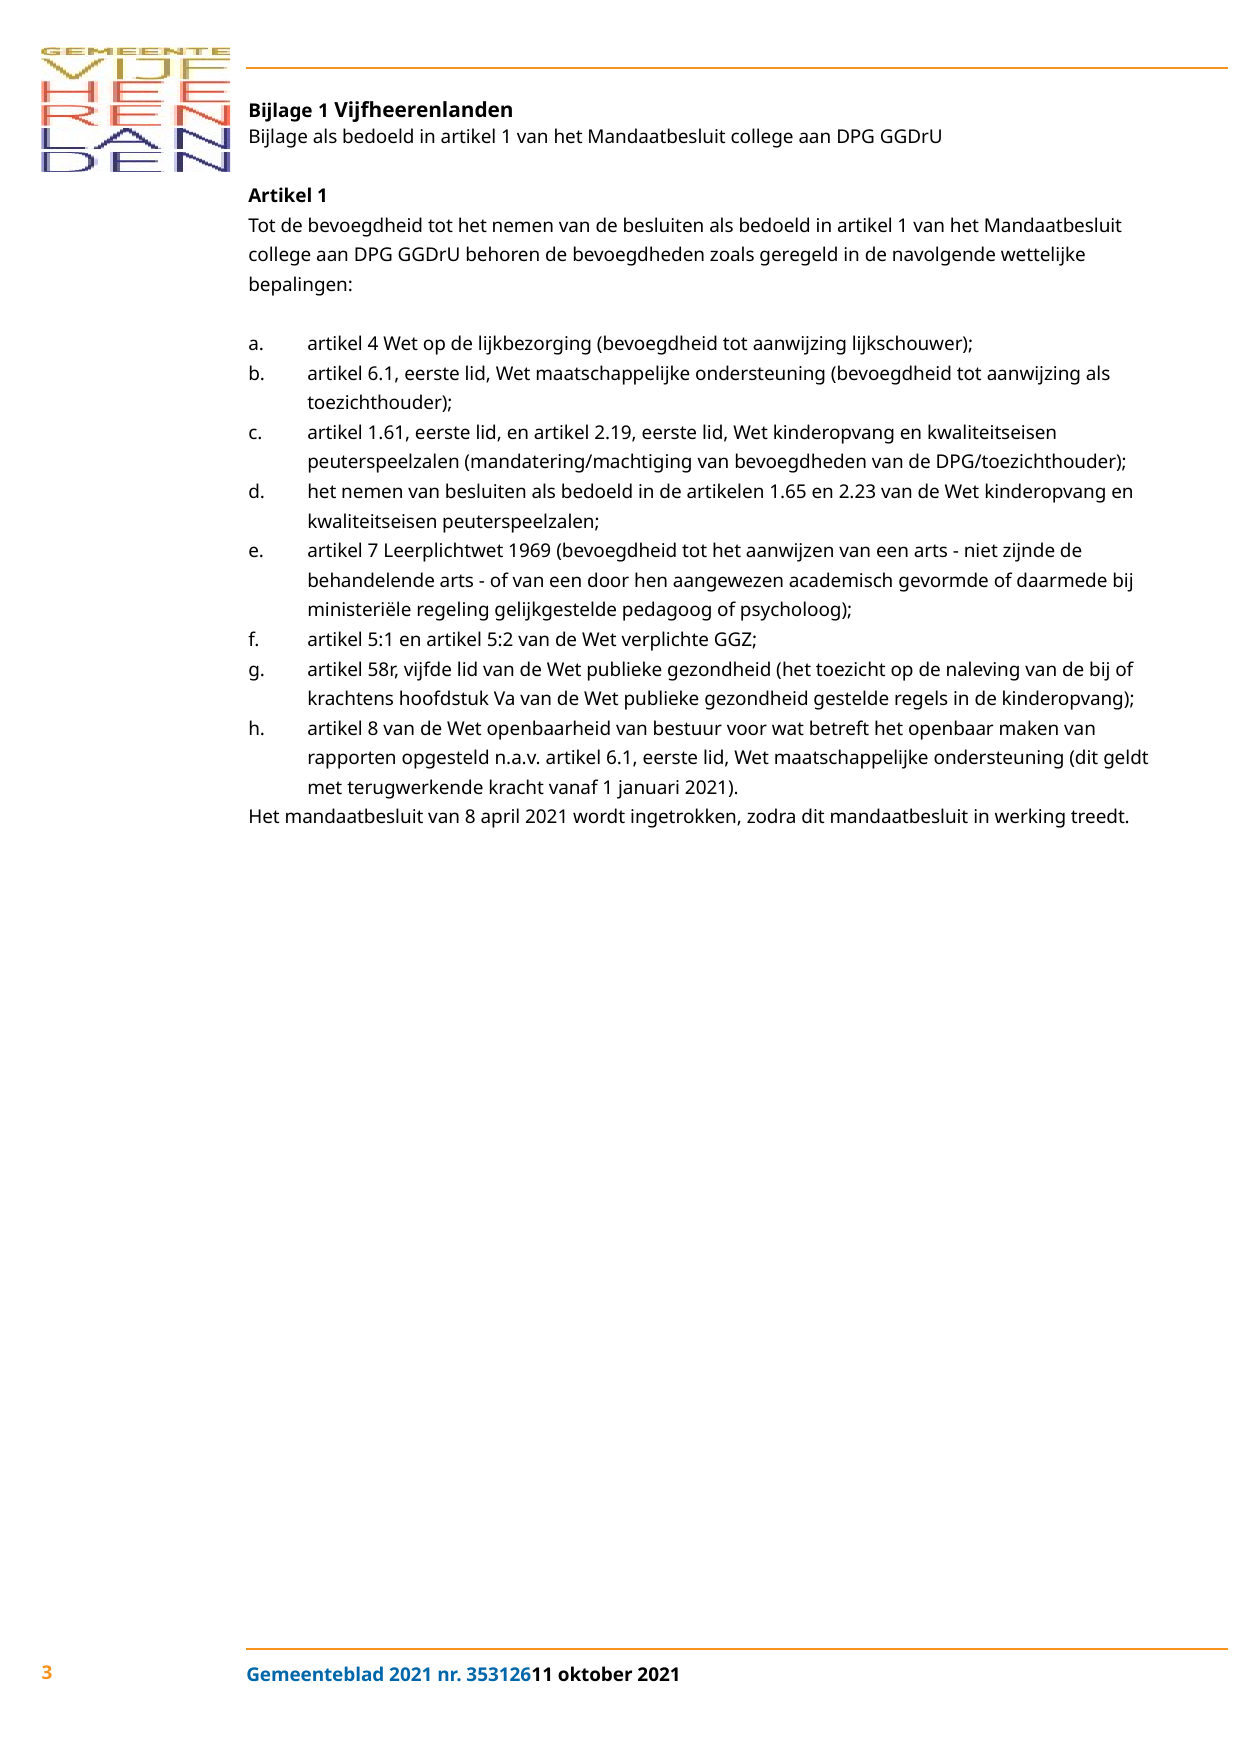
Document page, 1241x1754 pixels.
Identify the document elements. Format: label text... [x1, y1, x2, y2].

text Tot de bevoegdheid tot het nemen van de besluiten als bedoeld in artikel 1 van het Mandaatbesluit college aan DPG GGDrU behoren de bevoegdheden zoals geregeld in de navolgende wettelijke bepalingen: [248, 212, 1152, 297]
list artikel 7 Leerplichtwet 1969 (bevoegdheid tot het aanwijzen van een arts - niet zijnde de behandelende arts - of van een door hen aangewezen academisch gevormde of daarmede bij ministeriële regeling gelijkgestelde pedagoog of psycholoog); [248, 537, 1152, 622]
text Bijlage als bedoeld in artikel 1 van het Mandaatbesluit college aan DPG GGDrU [248, 123, 1152, 149]
list het nemen van besluiten als bedoeld in de artikelen 1.65 en 2.23 van de Wet kinderopvang en kwaliteitseisen peuterspeelzalen; [248, 478, 1152, 534]
list artikel 58r, vijfde lid van de Wet publieke gezondheid (het toezicht op de naleving van de bij of krachtens hoofdstuk Va van de Wet publieke gezondheid gestelde regels in de kinderopvang); [248, 656, 1152, 711]
text Bijlage 1 Vijfheerenlanden [248, 95, 1152, 123]
text Artikel 1 [248, 182, 1152, 208]
list artikel 6.1, eerste lid, Wet maatschappelijke ondersteuning (bevoegdheid tot aanwijzing als toezichthouder); [248, 360, 1152, 415]
text Het mandaatbesluit van 8 april 2021 wordt ingetrokken, zodra dit mandaatbesluit in werking treedt. [248, 804, 1152, 829]
list artikel 8 van de Wet openbaarheid van bestuur voor wat betreft het openbaar maken van rapporten opgesteld n.a.v. artikel 6.1, eerste lid, Wet maatschappelijke ondersteuning (dit geldt met terugwerkende kracht vanaf 1 januari 2021). [248, 715, 1152, 800]
list artikel 5:1 en artikel 5:2 van de Wet verplichte GGZ; [248, 626, 1152, 652]
picture [41, 47, 231, 172]
list artikel 1.61, eerste lid, en artikel 2.19, eerste lid, Wet kinderopvang en kwaliteitseisen peuterspeelzalen (mandatering/machtiging van bevoegdheden van de DPG/toezichthouder); [248, 419, 1152, 474]
list artikel 4 Wet op de lijkbezorging (bevoegdheid tot aanwijzing lijkschouwer); [248, 330, 1152, 356]
